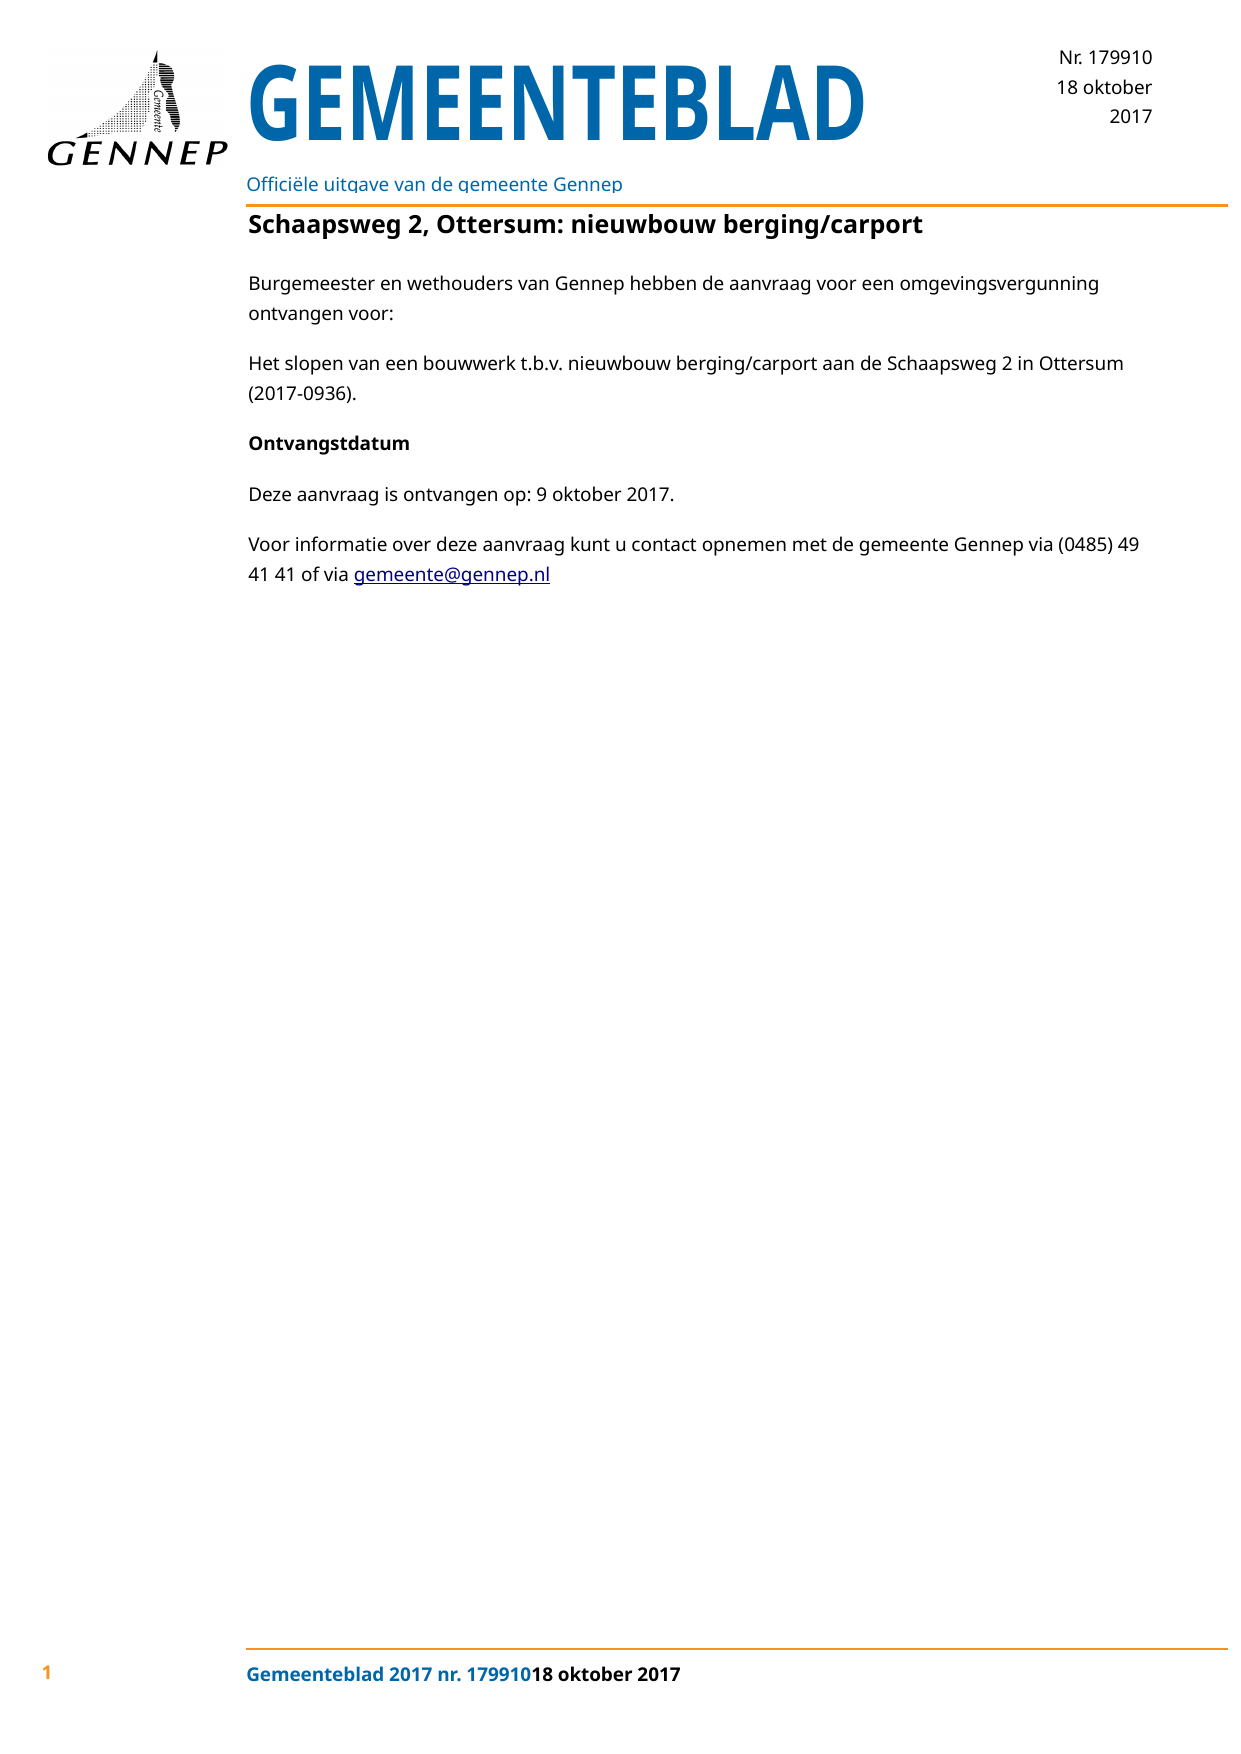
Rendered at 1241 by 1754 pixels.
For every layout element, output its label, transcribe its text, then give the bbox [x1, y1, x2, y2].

picture [41, 47, 231, 172]
text Burgemeester en wethouders van Gennep hebben de aanvraag voor een omgevingsvergunning ontvangen voor: [248, 270, 1152, 326]
text Ontvangstdatum [248, 430, 1152, 456]
text Deze aanvraag is ontvangen op: 9 oktober 2017. [248, 481, 1152, 506]
text Het slopen van een bouwwerk t.b.v. nieuwbouw berging/carport aan de Schaapsweg 2 in Ottersum (2017-0936). [248, 350, 1152, 406]
text Schaapsweg 2, Ottersum: nieuwbouw berging/carport [248, 207, 1152, 241]
text Voor informatie over deze aanvraag kunt u contact opnemen met de gemeente Gennep via (0485) 49 41 41 of via gemeente@gennep.nl [248, 531, 1152, 586]
